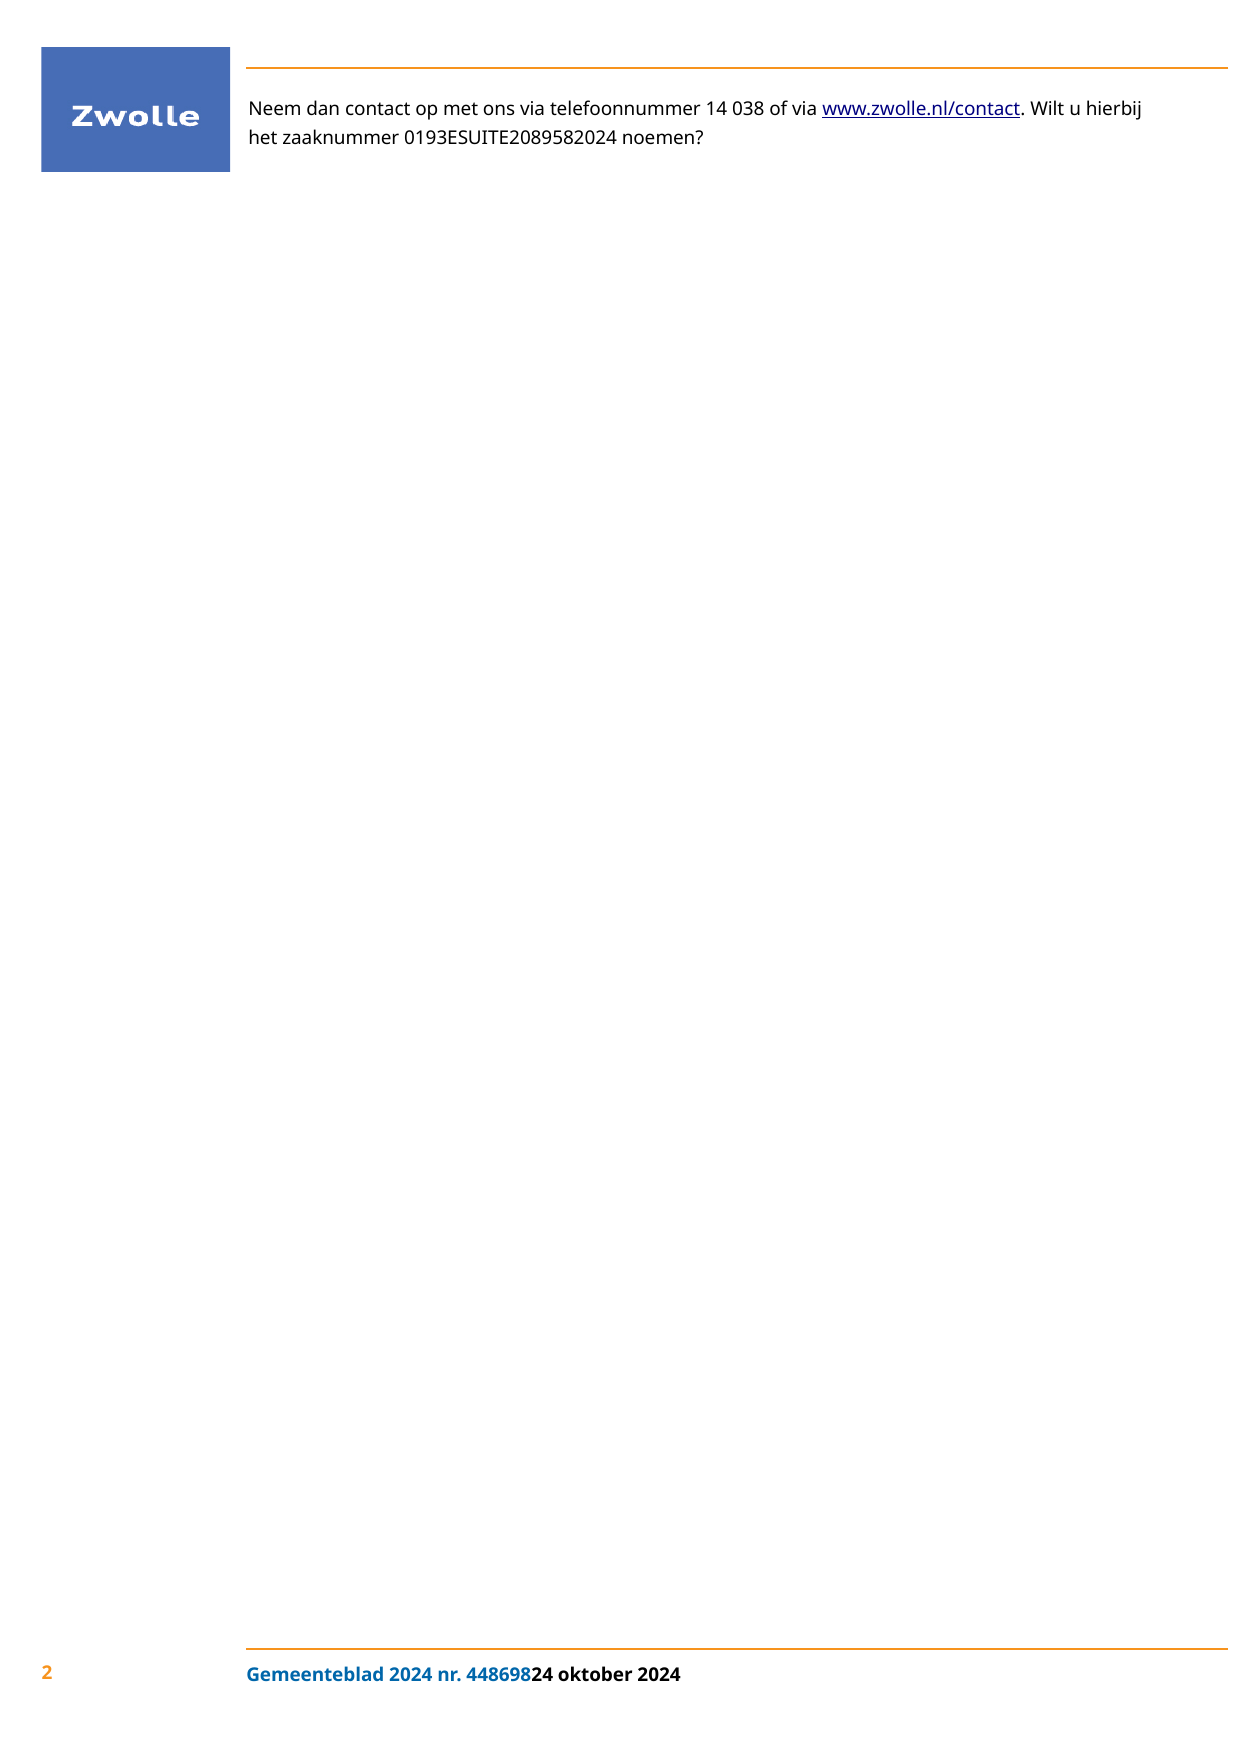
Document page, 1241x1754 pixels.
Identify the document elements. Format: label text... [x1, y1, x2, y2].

text Neem dan contact op met ons via telefoonnummer 14 038 of via www.zwolle.nl/contact. Wilt u hierbij het zaaknummer 0193ESUITE2089582024 noemen? [248, 95, 1152, 150]
picture [41, 47, 231, 172]
